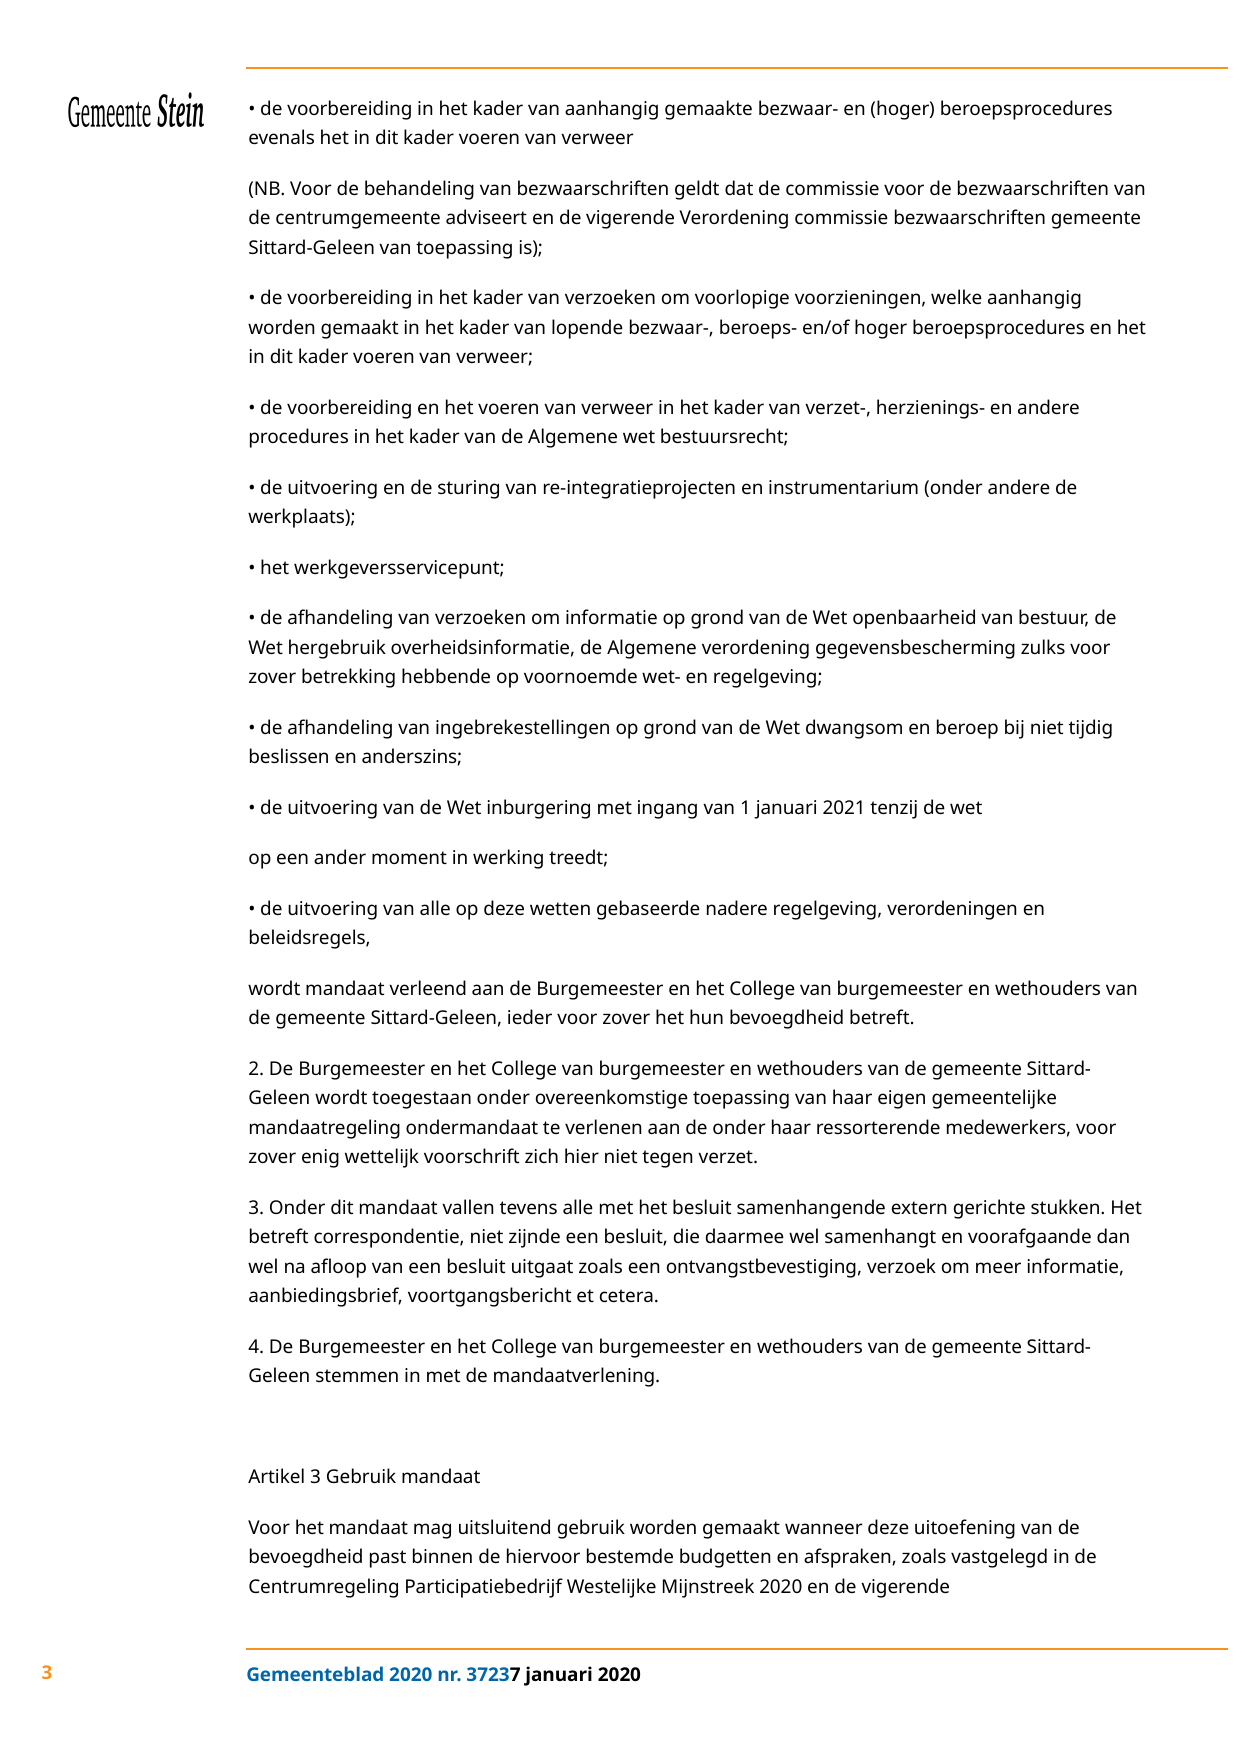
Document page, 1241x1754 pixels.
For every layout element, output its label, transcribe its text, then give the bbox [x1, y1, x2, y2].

text • de afhandeling van verzoeken om informatie op grond van de Wet openbaarheid van bestuur, de Wet hergebruik overheidsinformatie, de Algemene verordening gegevensbescherming zulks voor zover betrekking hebbende op voornoemde wet- en regelgeving; [248, 604, 1152, 689]
text • de voorbereiding in het kader van verzoeken om voorlopige voorzieningen, welke aanhangig worden gemaakt in het kader van lopende bezwaar-, beroeps- en/of hoger beroepsprocedures en het in dit kader voeren van verweer; [248, 284, 1152, 369]
text • de uitvoering van alle op deze wetten gebaseerde nadere regelgeving, verordeningen en beleidsregels, [248, 895, 1152, 950]
text • de voorbereiding in het kader van aanhangig gemaakte bezwaar- en (hoger) beroepsprocedures evenals het in dit kader voeren van verweer [248, 95, 1152, 150]
text • het werkgeversservicepunt; [248, 554, 1152, 580]
text Artikel 3 Gebruik mandaat [248, 1463, 1152, 1489]
text (NB. Voor de behandeling van bezwaarschriften geldt dat de commissie voor de bezwaarschriften van de centrumgemeente adviseert en de vigerende Verordening commissie bezwaarschriften gemeente Sittard-Geleen van toepassing is); [248, 175, 1152, 260]
text Voor het mandaat mag uitsluitend gebruik worden gemaakt wanneer deze uitoefening van de bevoegdheid past binnen de hiervoor bestemde budgetten en afspraken, zoals vastgelegd in de Centrumregeling Participatiebedrijf Westelijke Mijnstreek 2020 en de vigerende [248, 1514, 1152, 1599]
text • de afhandeling van ingebrekestellingen op grond van de Wet dwangsom en beroep bij niet tijdig beslissen en anderszins; [248, 714, 1152, 769]
text • de uitvoering en de sturing van re-integratieprojecten en instrumentarium (onder andere de werkplaats); [248, 474, 1152, 529]
text 2. De Burgemeester en het College van burgemeester en wethouders van de gemeente Sittard-Geleen wordt toegestaan onder overeenkomstige toepassing van haar eigen gemeentelijke mandaatregeling ondermandaat te verlenen aan de onder haar ressorterende medewerkers, voor zover enig wettelijk voorschrift zich hier niet tegen verzet. [248, 1055, 1152, 1169]
picture [41, 47, 231, 172]
text • de uitvoering van de Wet inburgering met ingang van 1 januari 2021 tenzij de wet [248, 794, 1152, 820]
text wordt mandaat verleend aan de Burgemeester en het College van burgemeester en wethouders van de gemeente Sittard-Geleen, ieder voor zover het hun bevoegdheid betreft. [248, 975, 1152, 1030]
text 4. De Burgemeester en het College van burgemeester en wethouders van de gemeente Sittard-Geleen stemmen in met de mandaatverlening. [248, 1333, 1152, 1388]
text 3. Onder dit mandaat vallen tevens alle met het besluit samenhangende extern gerichte stukken. Het betreft correspondentie, niet zijnde een besluit, die daarmee wel samenhangt en voorafgaande dan wel na afloop van een besluit uitgaat zoals een ontvangstbevestiging, verzoek om meer informatie, aanbiedingsbrief, voortgangsbericht et cetera. [248, 1194, 1152, 1308]
text op een ander moment in werking treedt; [248, 844, 1152, 870]
text • de voorbereiding en het voeren van verweer in het kader van verzet-, herzienings- en andere procedures in het kader van de Algemene wet bestuursrecht; [248, 394, 1152, 449]
